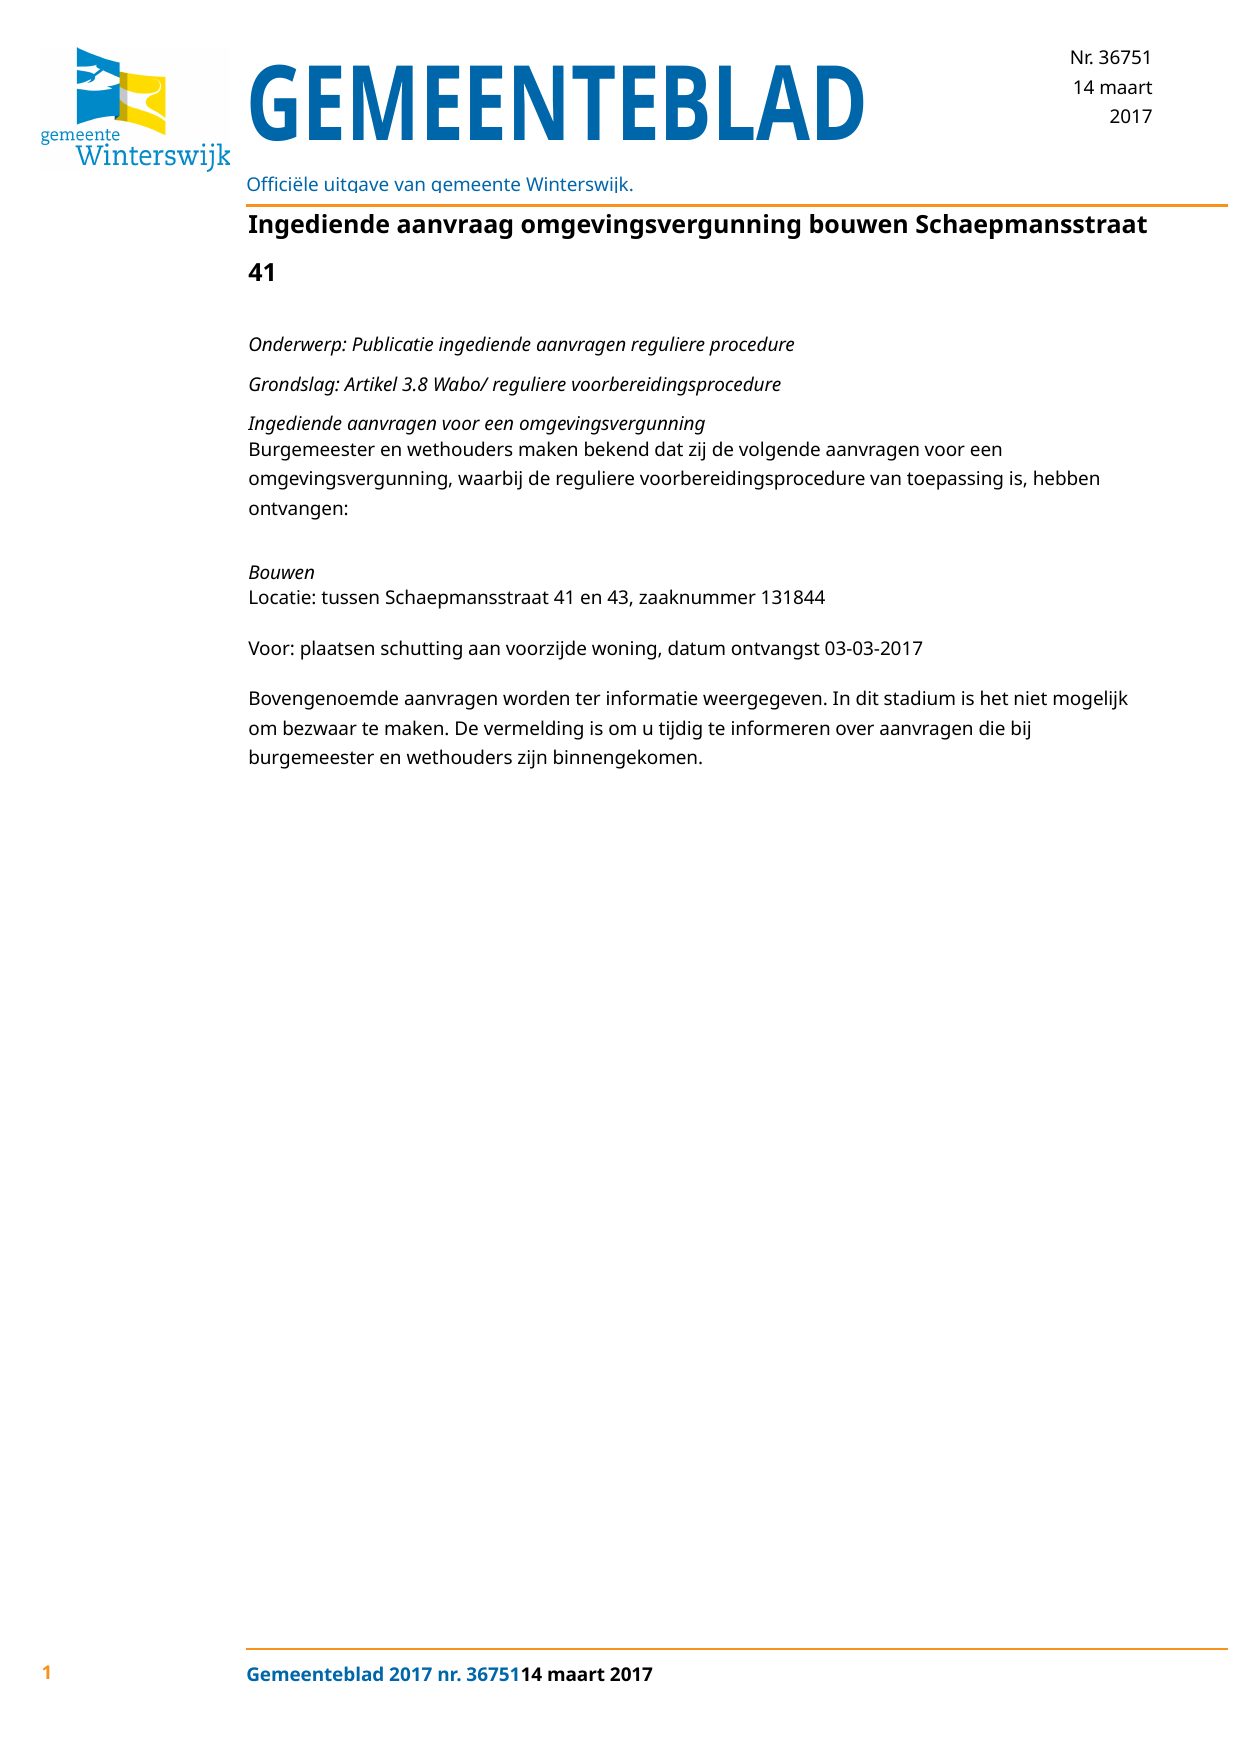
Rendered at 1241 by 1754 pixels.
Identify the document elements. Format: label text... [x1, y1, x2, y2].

picture [225, 153, 231, 162]
text Voor: plaatsen schutting aan voorzijde woning, datum ontvangst 03-03-2017 [248, 635, 1152, 661]
text Bovengenoemde aanvragen worden ter informatie weergegeven. In dit stadium is het niet mogelijk om bezwaar te maken. De vermelding is om u tijdig te informeren over aanvragen die bij burgemeester en wethouders zijn binnengekomen. [248, 685, 1152, 770]
text Grondslag: Artikel 3.8 Wabo/ reguliere voorbereidingsprocedure [248, 371, 1152, 396]
text Burgemeester en wethouders maken bekend dat zij de volgende aanvragen voor een omgevingsvergunning, waarbij de reguliere voorbereidingsprocedure van toepassing is, hebben ontvangen: [248, 436, 1152, 521]
text Locatie: tussen Schaepmansstraat 41 en 43, zaaknummer 131844 [248, 584, 1152, 610]
picture [41, 47, 231, 172]
text Bouwen [248, 559, 1152, 584]
text Onderwerp: Publicatie ingediende aanvragen reguliere procedure [248, 331, 1152, 357]
text Ingediende aanvragen voor een omgevingsvergunning [248, 410, 1152, 436]
text Ingediende aanvraag omgevingsvergunning bouwen Schaepmansstraat 41 [248, 207, 1152, 288]
